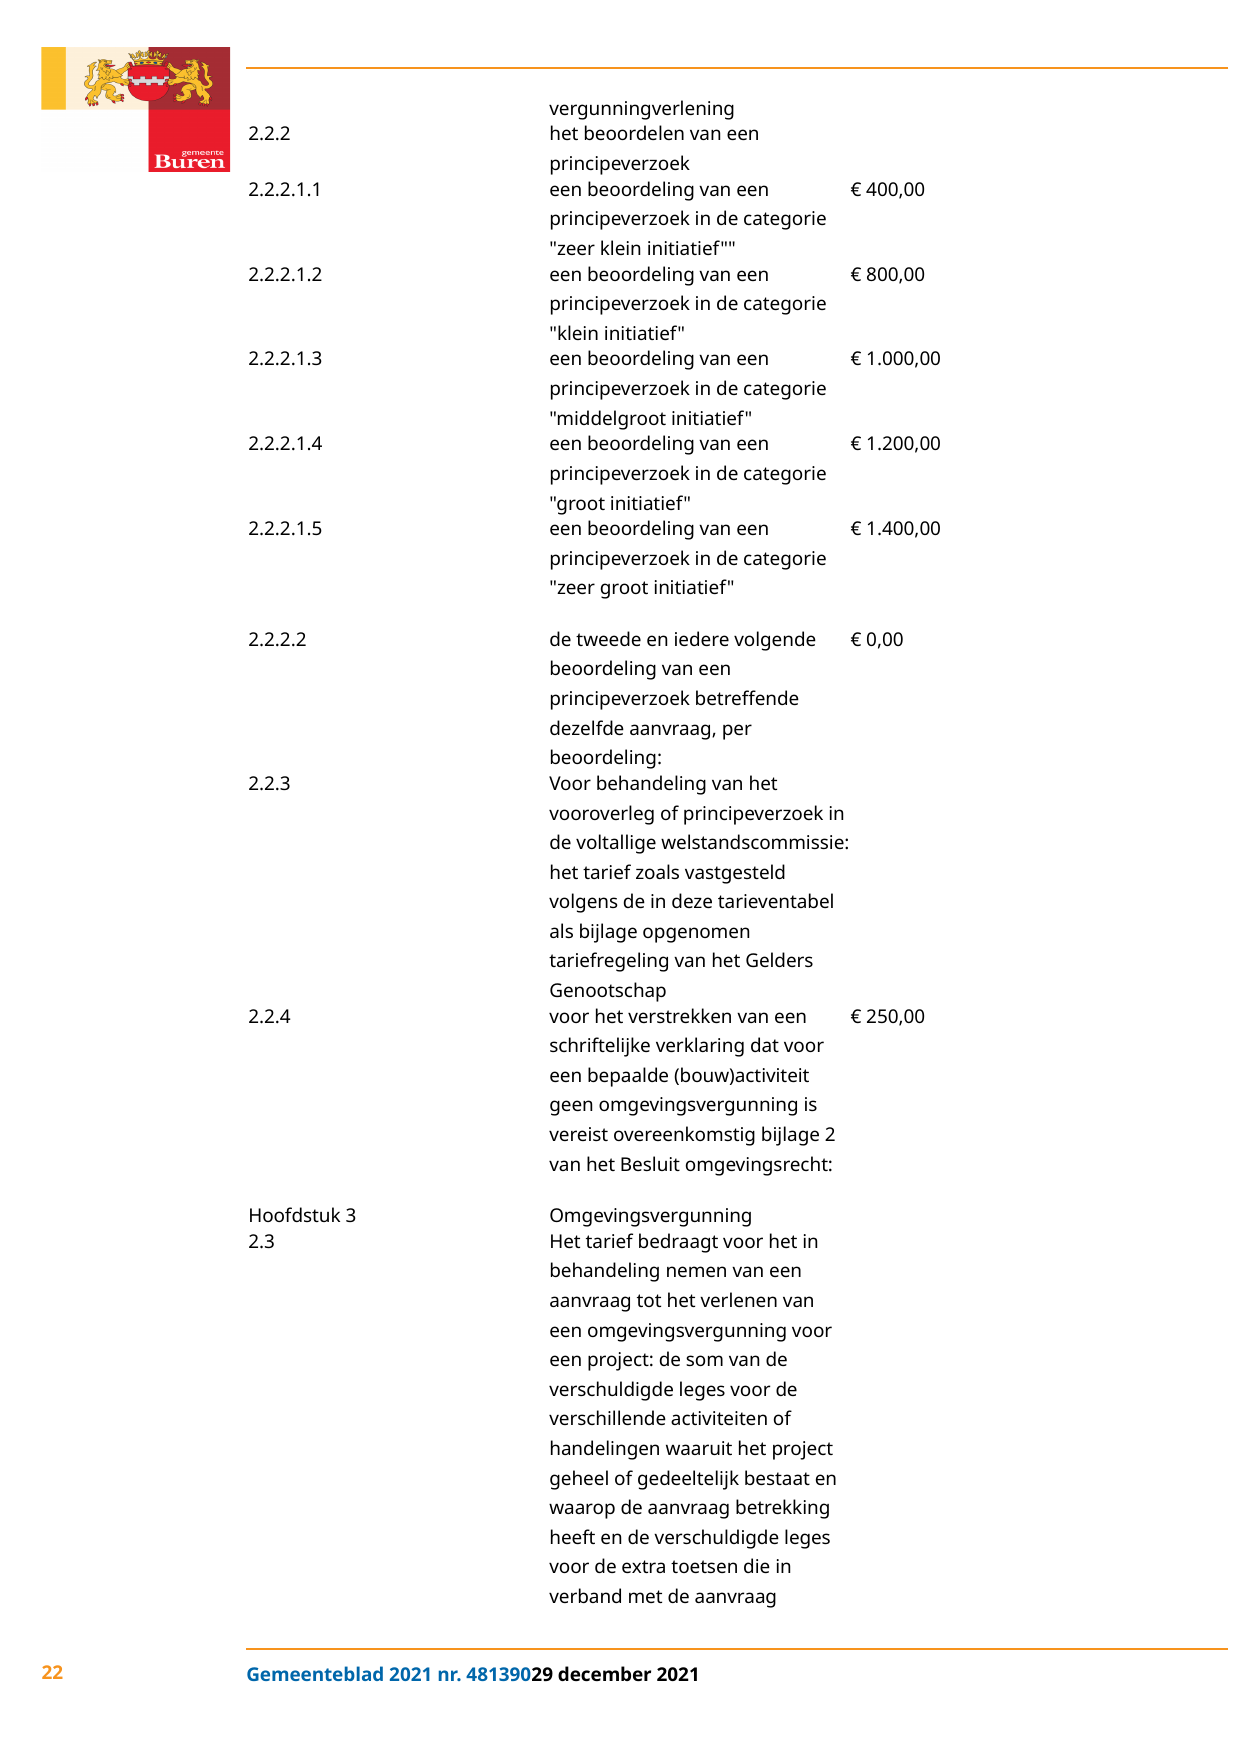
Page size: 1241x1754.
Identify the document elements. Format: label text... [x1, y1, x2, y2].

table_cell € 800,00 [850, 261, 1152, 346]
table_cell 2.2.3 [248, 770, 549, 1003]
table_cell [248, 600, 549, 626]
table_cell een beoordeling van een principeverzoek in de categorie "klein initiatief" [549, 261, 850, 346]
table_cell € 1.000,00 [850, 346, 1152, 431]
table_cell [248, 95, 549, 121]
table_cell [248, 1177, 549, 1202]
table_cell [549, 600, 850, 626]
table_cell vergunningverlening [549, 95, 850, 121]
table_cell 2.2.2.1.2 [248, 261, 549, 346]
table_cell 2.3 [248, 1228, 549, 1609]
table_cell Het tarief bedraagt voor het in behandeling nemen van een aanvraag tot het verlenen van een omgevingsvergunning voor een project: de som van de verschuldigde leges voor de verschillende activiteiten of handelingen waaruit het project geheel of gedeeltelijk bestaat en waarop de aanvraag betrekking heeft en de verschuldigde leges voor de extra toetsen die in verband met de aanvraag [549, 1228, 850, 1609]
table_cell een beoordeling van een principeverzoek in de categorie "zeer klein initiatief"" [549, 176, 850, 261]
table_cell 2.2.2.1.3 [248, 346, 549, 431]
table_cell [850, 1202, 1152, 1228]
table_cell 2.2.2.1.1 [248, 176, 549, 261]
table_cell 2.2.2 [248, 121, 549, 176]
table_cell [850, 121, 1152, 176]
table_cell Omgevingsvergunning [549, 1202, 850, 1228]
table_cell Voor behandeling van het vooroverleg of principeverzoek in de voltallige welstandscommissie: het tarief zoals vastgesteld volgens de in deze tarieventabel als bijlage opgenomen tariefregeling van het Gelders Genootschap [549, 770, 850, 1003]
table_cell [549, 1177, 850, 1202]
table_cell 2.2.4 [248, 1003, 549, 1177]
table_cell een beoordeling van een principeverzoek in de categorie "zeer groot initiatief" [549, 515, 850, 600]
table_cell Hoofdstuk 3 [248, 1202, 549, 1228]
table_cell € 0,00 [850, 626, 1152, 770]
table_cell de tweede en iedere volgende beoordeling van een principeverzoek betreffende dezelfde aanvraag, per beoordeling: [549, 626, 850, 770]
table_cell een beoordeling van een principeverzoek in de categorie "middelgroot initiatief" [549, 346, 850, 431]
table_cell 2.2.2.2 [248, 626, 549, 770]
table_cell een beoordeling van een principeverzoek in de categorie "groot initiatief" [549, 431, 850, 515]
table_cell het beoordelen van een principeverzoek [549, 121, 850, 176]
picture [41, 47, 231, 172]
table_cell [850, 1177, 1152, 1202]
table_cell [850, 770, 1152, 1003]
table_cell € 1.400,00 [850, 515, 1152, 600]
table_cell € 400,00 [850, 176, 1152, 261]
table_cell 2.2.2.1.5 [248, 515, 549, 600]
table_cell [850, 95, 1152, 121]
table_cell € 250,00 [850, 1003, 1152, 1177]
table_cell € 1.200,00 [850, 431, 1152, 515]
table_cell voor het verstrekken van een schriftelijke verklaring dat voor een bepaalde (bouw)activiteit geen omgevingsvergunning is vereist overeenkomstig bijlage 2 van het Besluit omgevingsrecht: [549, 1003, 850, 1177]
table_cell 2.2.2.1.4 [248, 431, 549, 515]
table_cell [850, 600, 1152, 626]
table_cell [850, 1228, 1152, 1609]
